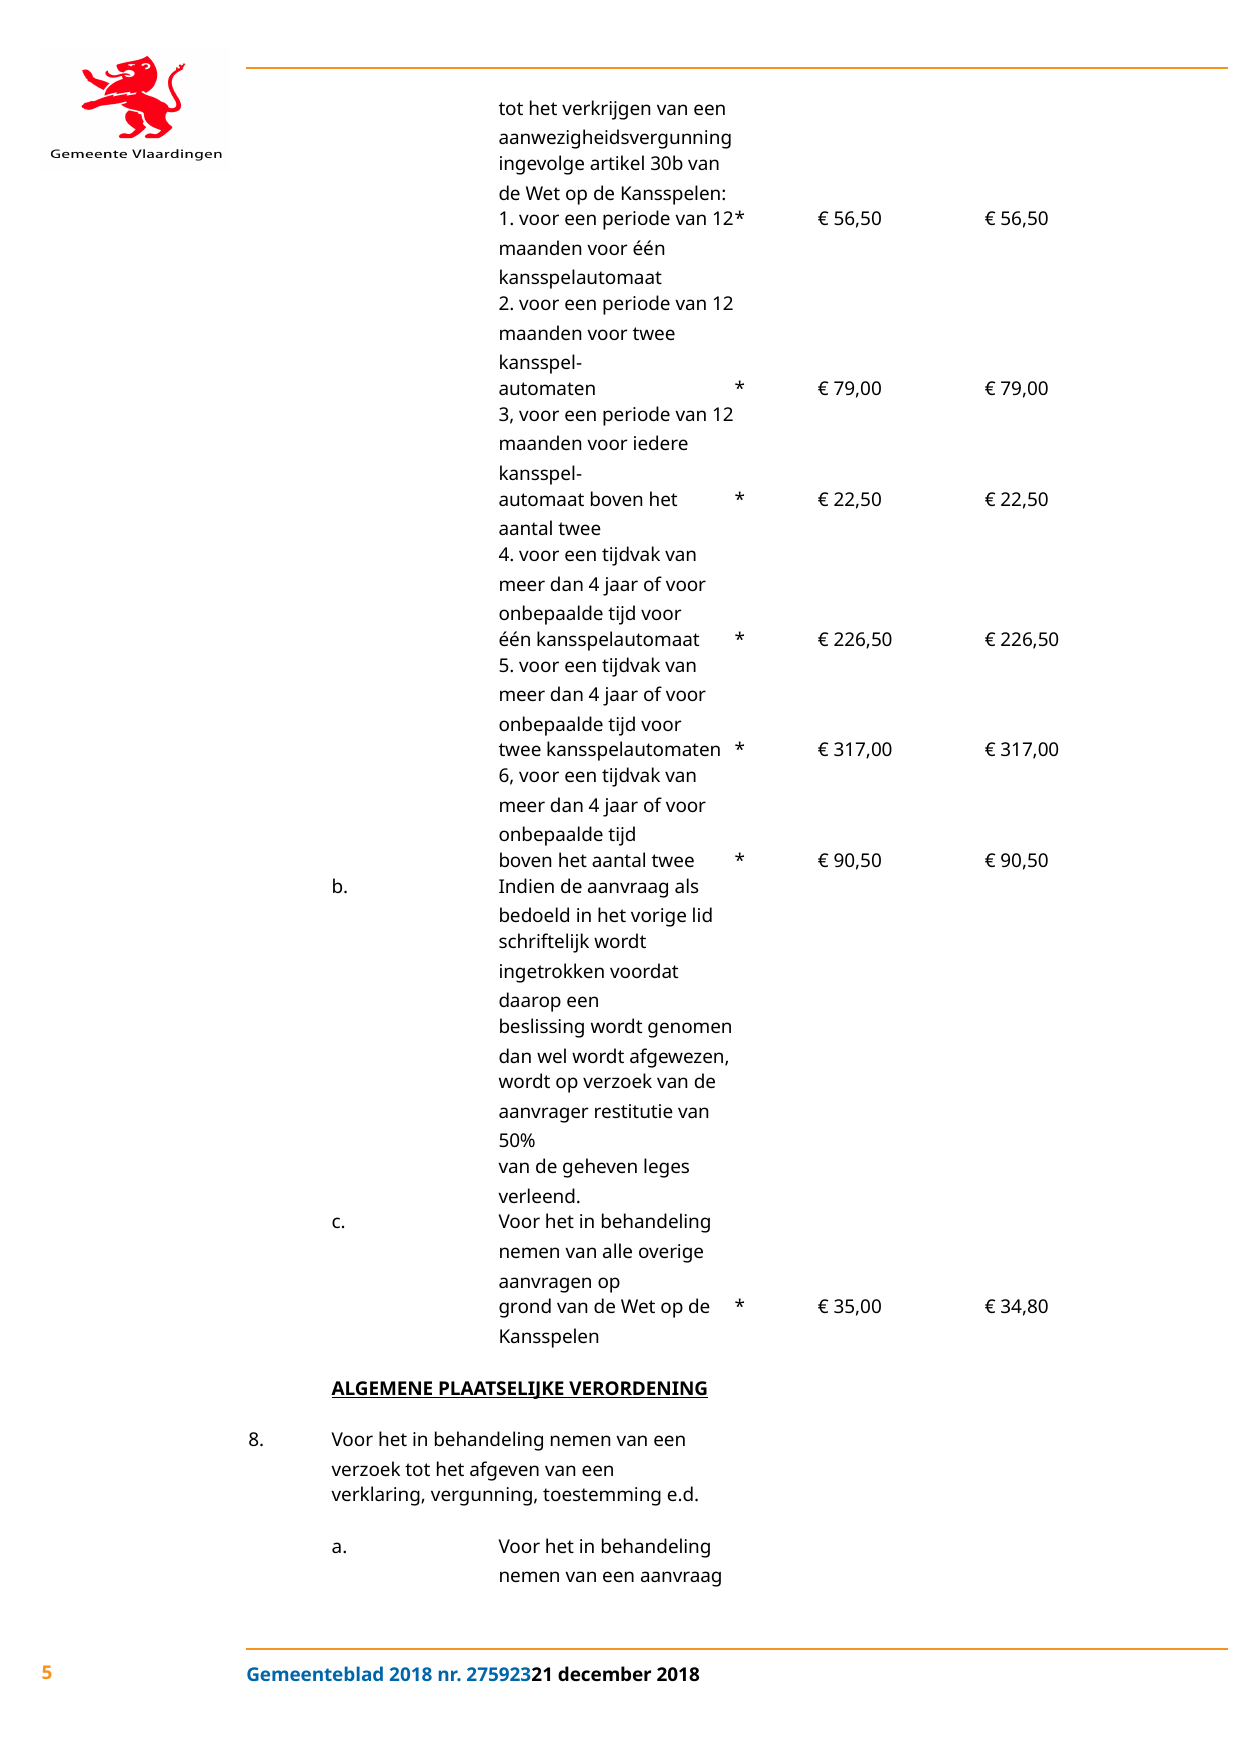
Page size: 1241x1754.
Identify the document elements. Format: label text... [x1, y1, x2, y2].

table_cell [248, 652, 331, 737]
table_cell 5. voor een tijdvak van meer dan 4 jaar of voor onbepaalde tijd voor [498, 652, 734, 737]
table_cell één kansspelautomaat [498, 626, 734, 652]
table_cell [248, 928, 331, 1013]
table_cell [331, 1349, 415, 1375]
table_cell [331, 401, 415, 486]
table_cell boven het aantal twee [498, 847, 734, 873]
table_cell [415, 1069, 498, 1153]
table_cell ALGEMENE PLAATSELIJKE VERORDENING [331, 1375, 734, 1400]
table_cell [734, 1400, 818, 1426]
picture [41, 47, 231, 172]
table_cell [901, 95, 984, 150]
table_cell [415, 486, 498, 541]
table_cell [1068, 1294, 1152, 1349]
table_cell * [734, 847, 818, 873]
table_cell [818, 150, 901, 205]
table_cell [1068, 401, 1152, 486]
table_cell [331, 375, 498, 401]
table_cell [415, 150, 498, 205]
table_cell [985, 1069, 1068, 1153]
table_cell [1068, 873, 1152, 928]
table_cell [1068, 150, 1152, 205]
table_cell [901, 1154, 984, 1209]
table_cell [818, 1426, 901, 1481]
table_cell [1068, 1209, 1152, 1294]
table_cell [331, 1013, 415, 1068]
table_cell [734, 763, 818, 847]
table_cell Voor het in behandeling nemen van alle overige aanvragen op [498, 1209, 734, 1294]
table_cell [331, 205, 415, 290]
table_cell [415, 763, 498, 847]
table_cell [734, 150, 818, 205]
table_cell [901, 873, 984, 928]
table_cell [1068, 1426, 1152, 1481]
table_cell [734, 401, 818, 486]
table_cell [1068, 375, 1152, 401]
table_cell [901, 928, 984, 1013]
table_cell [818, 652, 901, 737]
table_cell [734, 1209, 818, 1294]
table_cell [901, 150, 984, 205]
table_cell [985, 1507, 1068, 1533]
table_cell [331, 150, 415, 205]
table_cell [901, 1507, 984, 1533]
table_cell [331, 290, 415, 375]
table_cell beslissing wordt genomen dan wel wordt afgewezen, [498, 1013, 734, 1068]
table_cell € 56,50 [985, 205, 1068, 290]
table_cell [985, 873, 1068, 928]
table_cell [818, 541, 901, 626]
table_cell [248, 1507, 331, 1533]
table_cell 4. voor een tijdvak van meer dan 4 jaar of voor onbepaalde tijd voor [498, 541, 734, 626]
table_cell [415, 290, 498, 375]
table_cell [248, 763, 331, 847]
table_cell € 90,50 [985, 847, 1068, 873]
table_cell [901, 486, 984, 541]
table_cell [901, 1013, 984, 1068]
table_cell verklaring, vergunning, toestemming e.d. [331, 1481, 734, 1507]
table_cell 2. voor een periode van 12 maanden voor twee kansspel- [498, 290, 734, 375]
table_cell € 226,50 [985, 626, 1068, 652]
table_cell [901, 1481, 984, 1507]
table_cell Voor het in behandeling nemen van een verzoek tot het afgeven van een [331, 1426, 734, 1481]
table_cell [901, 1294, 984, 1349]
table_cell [818, 95, 901, 150]
table_cell [331, 1154, 415, 1209]
table_cell [415, 95, 498, 150]
table_cell € 79,00 [818, 375, 901, 401]
table_cell [985, 1400, 1068, 1426]
table_cell [734, 1533, 818, 1588]
table_cell [331, 928, 415, 1013]
table_cell [415, 401, 498, 486]
table_cell [734, 1375, 818, 1400]
table_cell [415, 652, 498, 737]
table_cell b. [331, 873, 415, 928]
table_cell € 90,50 [818, 847, 901, 873]
table_cell [985, 1013, 1068, 1068]
table_cell [734, 1154, 818, 1209]
table_cell [818, 928, 901, 1013]
table_cell [901, 626, 984, 652]
table_cell [415, 541, 498, 626]
table_cell [248, 150, 331, 205]
table_cell [818, 1349, 901, 1375]
table_cell 6, voor een tijdvak van meer dan 4 jaar of voor onbepaalde tijd [498, 763, 734, 847]
table_cell [415, 1209, 498, 1294]
table_cell [1068, 1069, 1152, 1153]
table_cell [248, 626, 331, 652]
table_cell Voor het in behandeling nemen van een aanvraag [498, 1533, 734, 1588]
table_cell [985, 928, 1068, 1013]
table_cell € 22,50 [985, 486, 1068, 541]
table_cell * [734, 205, 818, 290]
table_cell [415, 205, 498, 290]
table_cell [734, 928, 818, 1013]
table_cell * [734, 1294, 818, 1349]
table_cell [985, 401, 1068, 486]
table_cell € 22,50 [818, 486, 901, 541]
table_cell [818, 1400, 901, 1426]
table_cell [734, 1069, 818, 1153]
table_cell [734, 873, 818, 928]
table_cell van de geheven leges verleend. [498, 1154, 734, 1209]
table_cell a. [331, 1533, 415, 1588]
table_cell [248, 1481, 331, 1507]
table_cell ingevolge artikel 30b van de Wet op de Kansspelen: [498, 150, 734, 205]
table_cell tot het verkrijgen van een aanwezigheidsvergunning [498, 95, 734, 150]
table_cell [818, 873, 901, 928]
table_cell [1068, 652, 1152, 737]
table_cell [248, 1533, 331, 1588]
table_cell [901, 1426, 984, 1481]
table_cell [415, 626, 498, 652]
table_cell c. [331, 1209, 415, 1294]
table_cell * [734, 486, 818, 541]
table_cell [818, 290, 901, 375]
table_cell [1068, 737, 1152, 762]
table_cell [818, 1013, 901, 1068]
table_cell [818, 1069, 901, 1153]
table_cell [248, 205, 331, 290]
table_cell [415, 1507, 498, 1533]
table_cell [734, 652, 818, 737]
table_cell [415, 1154, 498, 1209]
table_cell [1068, 1154, 1152, 1209]
table_cell [734, 1349, 818, 1375]
table_cell [985, 1349, 1068, 1375]
table_cell [248, 1294, 331, 1349]
table_cell [248, 1069, 331, 1153]
table_cell [1068, 1375, 1152, 1400]
table_cell [818, 1209, 901, 1294]
table_cell [985, 1154, 1068, 1209]
table_cell [1068, 1507, 1152, 1533]
table_cell [415, 1013, 498, 1068]
table_cell [985, 95, 1068, 150]
table_cell [985, 290, 1068, 375]
table_cell [415, 1533, 498, 1588]
table_cell € 79,00 [985, 375, 1068, 401]
table_cell [498, 1400, 734, 1426]
table_cell [985, 1426, 1068, 1481]
table_cell [1068, 95, 1152, 150]
table_cell [734, 1013, 818, 1068]
table_cell [818, 763, 901, 847]
table_cell [248, 847, 331, 873]
table_cell [331, 737, 415, 762]
table_cell [1068, 1400, 1152, 1426]
table_cell [734, 1507, 818, 1533]
table_cell [985, 150, 1068, 205]
table_cell [331, 95, 415, 150]
table_cell [248, 737, 331, 762]
table_cell [901, 205, 984, 290]
table_cell [1068, 626, 1152, 652]
table_cell [901, 375, 984, 401]
table_cell [248, 1400, 331, 1426]
table_cell [331, 626, 415, 652]
table_cell [901, 1533, 984, 1588]
table_cell [734, 541, 818, 626]
table_cell automaten [498, 375, 734, 401]
table_cell [331, 1069, 415, 1153]
table_cell [1068, 486, 1152, 541]
table_cell [1068, 1013, 1152, 1068]
table_cell [1068, 763, 1152, 847]
table_cell * [734, 626, 818, 652]
table_cell * [734, 375, 818, 401]
table_cell wordt op verzoek van de aanvrager restitutie van 50% [498, 1069, 734, 1153]
table_cell [331, 1294, 415, 1349]
table_cell [248, 1013, 331, 1068]
table_cell [415, 928, 498, 1013]
table_cell [734, 1481, 818, 1507]
table_cell [901, 847, 984, 873]
table_cell [248, 1375, 331, 1400]
table_cell [901, 1209, 984, 1294]
table_cell 3, voor een periode van 12 maanden voor iedere kansspel- [498, 401, 734, 486]
table_cell [415, 1349, 498, 1375]
table_cell [415, 1294, 498, 1349]
table_cell [734, 1426, 818, 1481]
table_cell [498, 1507, 734, 1533]
table_cell [248, 375, 331, 401]
table_cell [985, 1375, 1068, 1400]
table_cell [901, 763, 984, 847]
table_cell [1068, 1481, 1152, 1507]
table_cell [1068, 541, 1152, 626]
table_cell [818, 1154, 901, 1209]
table_cell [985, 652, 1068, 737]
table_cell [901, 401, 984, 486]
table_cell * [734, 737, 818, 762]
table_cell [818, 1533, 901, 1588]
table_cell [818, 1481, 901, 1507]
table_cell € 226,50 [818, 626, 901, 652]
table_cell [985, 1533, 1068, 1588]
table_cell [331, 1400, 415, 1426]
table_cell [331, 486, 415, 541]
table_cell [331, 763, 415, 847]
table_cell [415, 847, 498, 873]
table_cell [1068, 205, 1152, 290]
table_cell € 35,00 [818, 1294, 901, 1349]
table_cell [901, 1349, 984, 1375]
table_cell [248, 541, 331, 626]
table_cell [1068, 1349, 1152, 1375]
table_cell [1068, 928, 1152, 1013]
table_cell [248, 1154, 331, 1209]
table_cell € 34,80 [985, 1294, 1068, 1349]
table_cell [901, 737, 984, 762]
table_cell € 317,00 [818, 737, 901, 762]
table_cell [248, 95, 331, 150]
table_cell [818, 1507, 901, 1533]
table_cell [985, 1481, 1068, 1507]
table_cell [248, 873, 331, 928]
table_cell [985, 1209, 1068, 1294]
table_cell [985, 763, 1068, 847]
table_cell [818, 1375, 901, 1400]
table_cell € 317,00 [985, 737, 1068, 762]
table_cell [248, 1209, 331, 1294]
table_cell 1. voor een periode van 12 maanden voor één kansspelautomaat [498, 205, 734, 290]
table_cell [415, 737, 498, 762]
table_cell [248, 1349, 331, 1375]
table_cell [415, 1400, 498, 1426]
table_cell [1068, 290, 1152, 375]
table_cell [331, 541, 415, 626]
table_cell [331, 1507, 415, 1533]
table_cell [248, 486, 331, 541]
table_cell [1068, 847, 1152, 873]
table_cell [901, 290, 984, 375]
table_cell [734, 290, 818, 375]
table_cell [985, 541, 1068, 626]
table_cell [901, 541, 984, 626]
table_cell [331, 652, 415, 737]
table_cell Indien de aanvraag als bedoeld in het vorige lid [498, 873, 734, 928]
table_cell [1068, 1533, 1152, 1588]
table_cell 8. [248, 1426, 331, 1481]
table_cell [901, 1069, 984, 1153]
table_cell [901, 1375, 984, 1400]
table_cell [901, 652, 984, 737]
table_cell [901, 1400, 984, 1426]
table_cell automaat boven het aantal twee [498, 486, 734, 541]
table_cell [331, 847, 415, 873]
table_cell twee kansspelautomaten [498, 737, 734, 762]
table_cell [248, 290, 331, 375]
table_cell [734, 95, 818, 150]
table_cell [415, 873, 498, 928]
table_cell € 56,50 [818, 205, 901, 290]
table_cell [818, 401, 901, 486]
table_cell schriftelijk wordt ingetrokken voordat daarop een [498, 928, 734, 1013]
table_cell grond van de Wet op de Kansspelen [498, 1294, 734, 1349]
table_cell [248, 401, 331, 486]
table_cell [498, 1349, 734, 1375]
